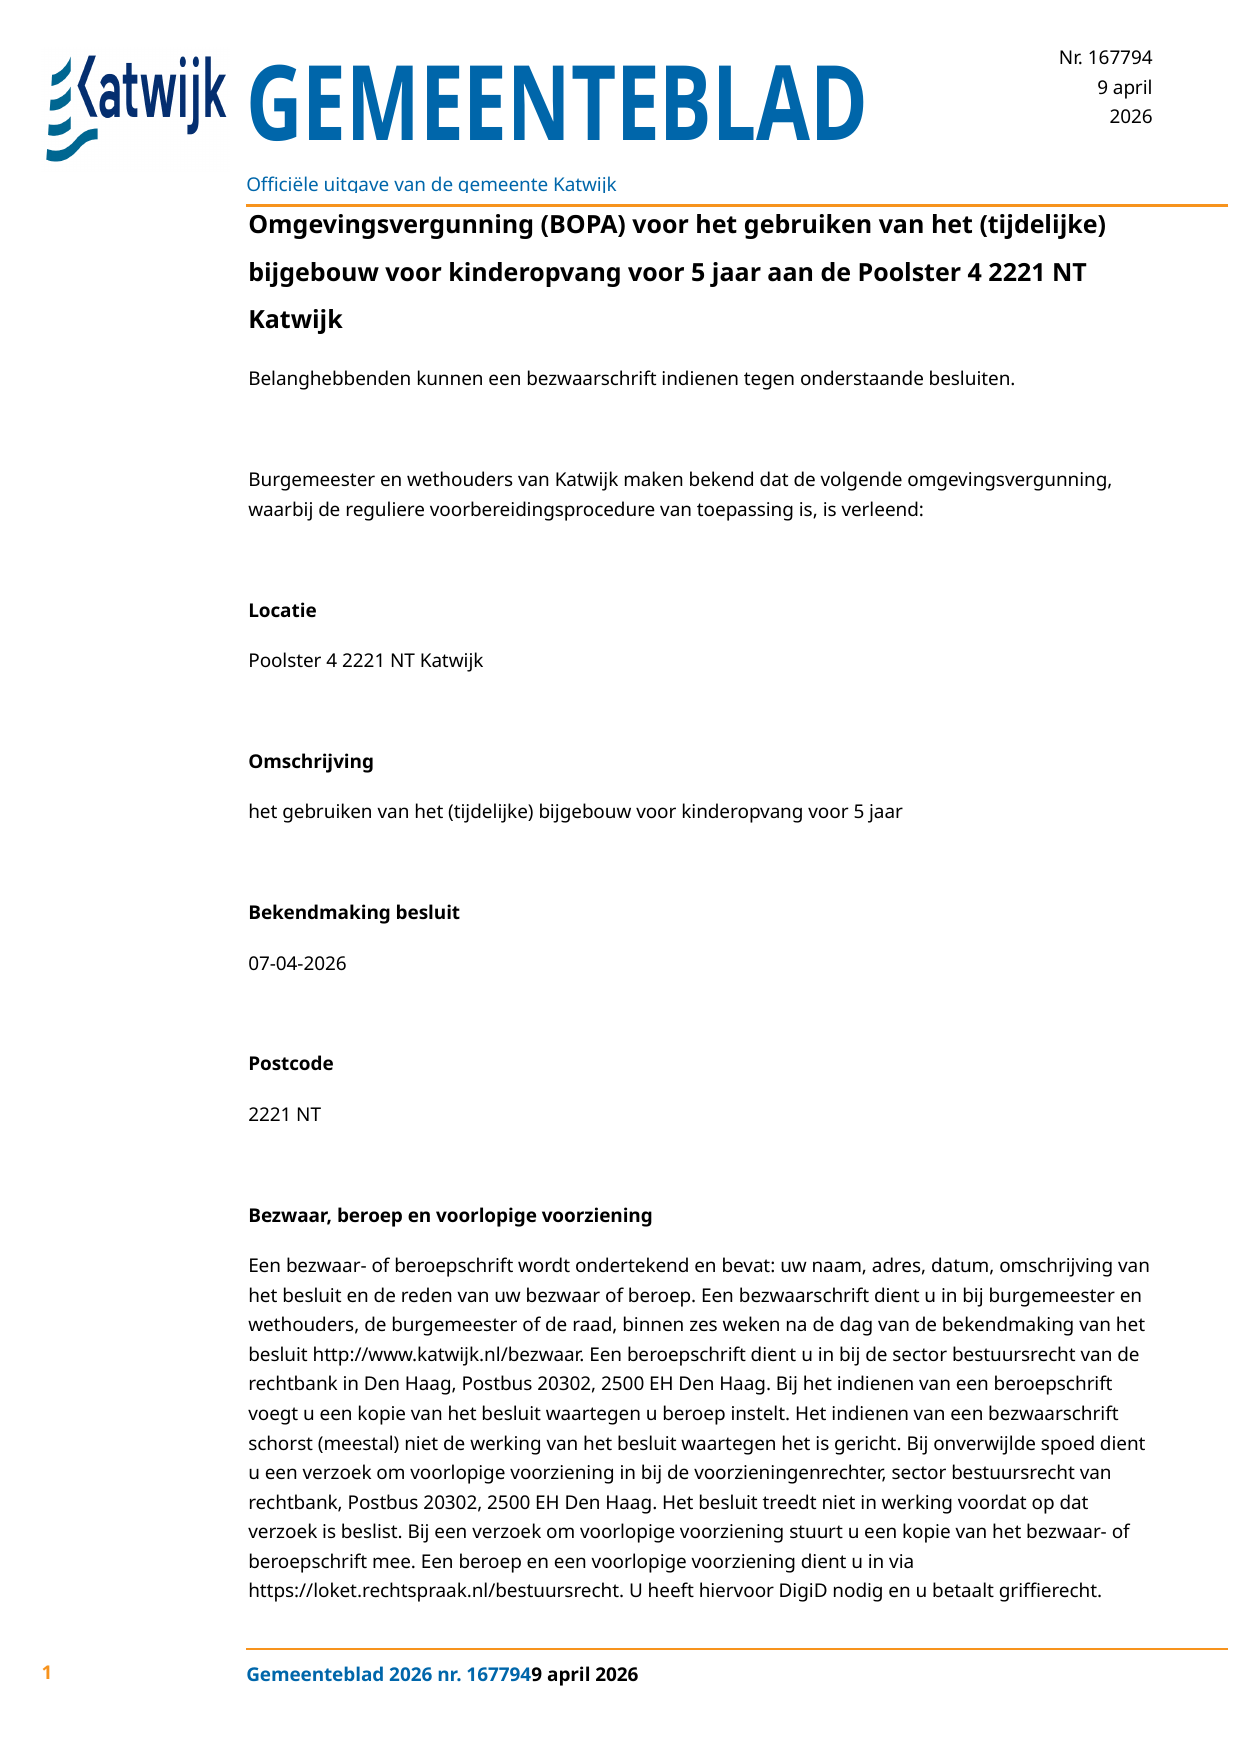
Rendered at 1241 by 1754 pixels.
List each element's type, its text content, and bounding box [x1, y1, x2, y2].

text Burgemeester en wethouders van Katwijk maken bekend dat de volgende omgevingsvergunning, waarbij de reguliere voorbereidingsprocedure van toepassing is, is verleend: [248, 466, 1152, 522]
text Belanghebbenden kunnen een bezwaarschrift indienen tegen onderstaande besluiten. [248, 366, 1152, 391]
text 2221 NT [248, 1101, 1152, 1127]
text Postcode [248, 1051, 1152, 1076]
picture [41, 47, 231, 172]
text Bezwaar, beroep en voorlopige voorziening [248, 1202, 1152, 1227]
text Bekendmaking besluit [248, 899, 1152, 925]
text Poolster 4 2221 NT Katwijk [248, 647, 1152, 673]
text Locatie [248, 597, 1152, 622]
text Omschrijving [248, 748, 1152, 774]
text 07-04-2026 [248, 950, 1152, 975]
text Een bezwaar- of beroepschrift wordt ondertekend en bevat: uw naam, adres, datum, omschrijving van het besluit en de reden van uw bezwaar of beroep. Een bezwaarschrift dient u in bij burgemeester en wethouders, de burgemeester of de raad, binnen zes weken na de dag van de bekendmaking van het besluit http://www.katwijk.nl/bezwaar. Een beroepschrift dient u in bij de sector bestuursrecht van de rechtbank in Den Haag, Postbus 20302, 2500 EH Den Haag. Bij het indienen van een beroepschrift voegt u een kopie van het besluit waartegen u beroep instelt. Het indienen van een bezwaarschrift schorst (meestal) niet de werking van het besluit waartegen het is gericht. Bij onverwijlde spoed dient u een verzoek om voorlopige voorziening in bij de voorzieningenrechter, sector bestuursrecht van rechtbank, Postbus 20302, 2500 EH Den Haag. Het besluit treedt niet in werking voordat op dat verzoek is beslist. Bij een verzoek om voorlopige voorziening stuurt u een kopie van het bezwaar- of beroepschrift mee. Een beroep en een voorlopige voorziening dient u in via https://loket.rechtspraak.nl/bestuursrecht. U heeft hiervoor DigiD nodig en u betaalt griffierecht. [248, 1252, 1152, 1603]
text Omgevingsvergunning (BOPA) voor het gebruiken van het (tijdelijke) bijgebouw voor kinderopvang voor 5 jaar aan de Poolster 4 2221 NT Katwijk [248, 207, 1152, 336]
text het gebruiken van het (tijdelijke) bijgebouw voor kinderopvang voor 5 jaar [248, 798, 1152, 824]
